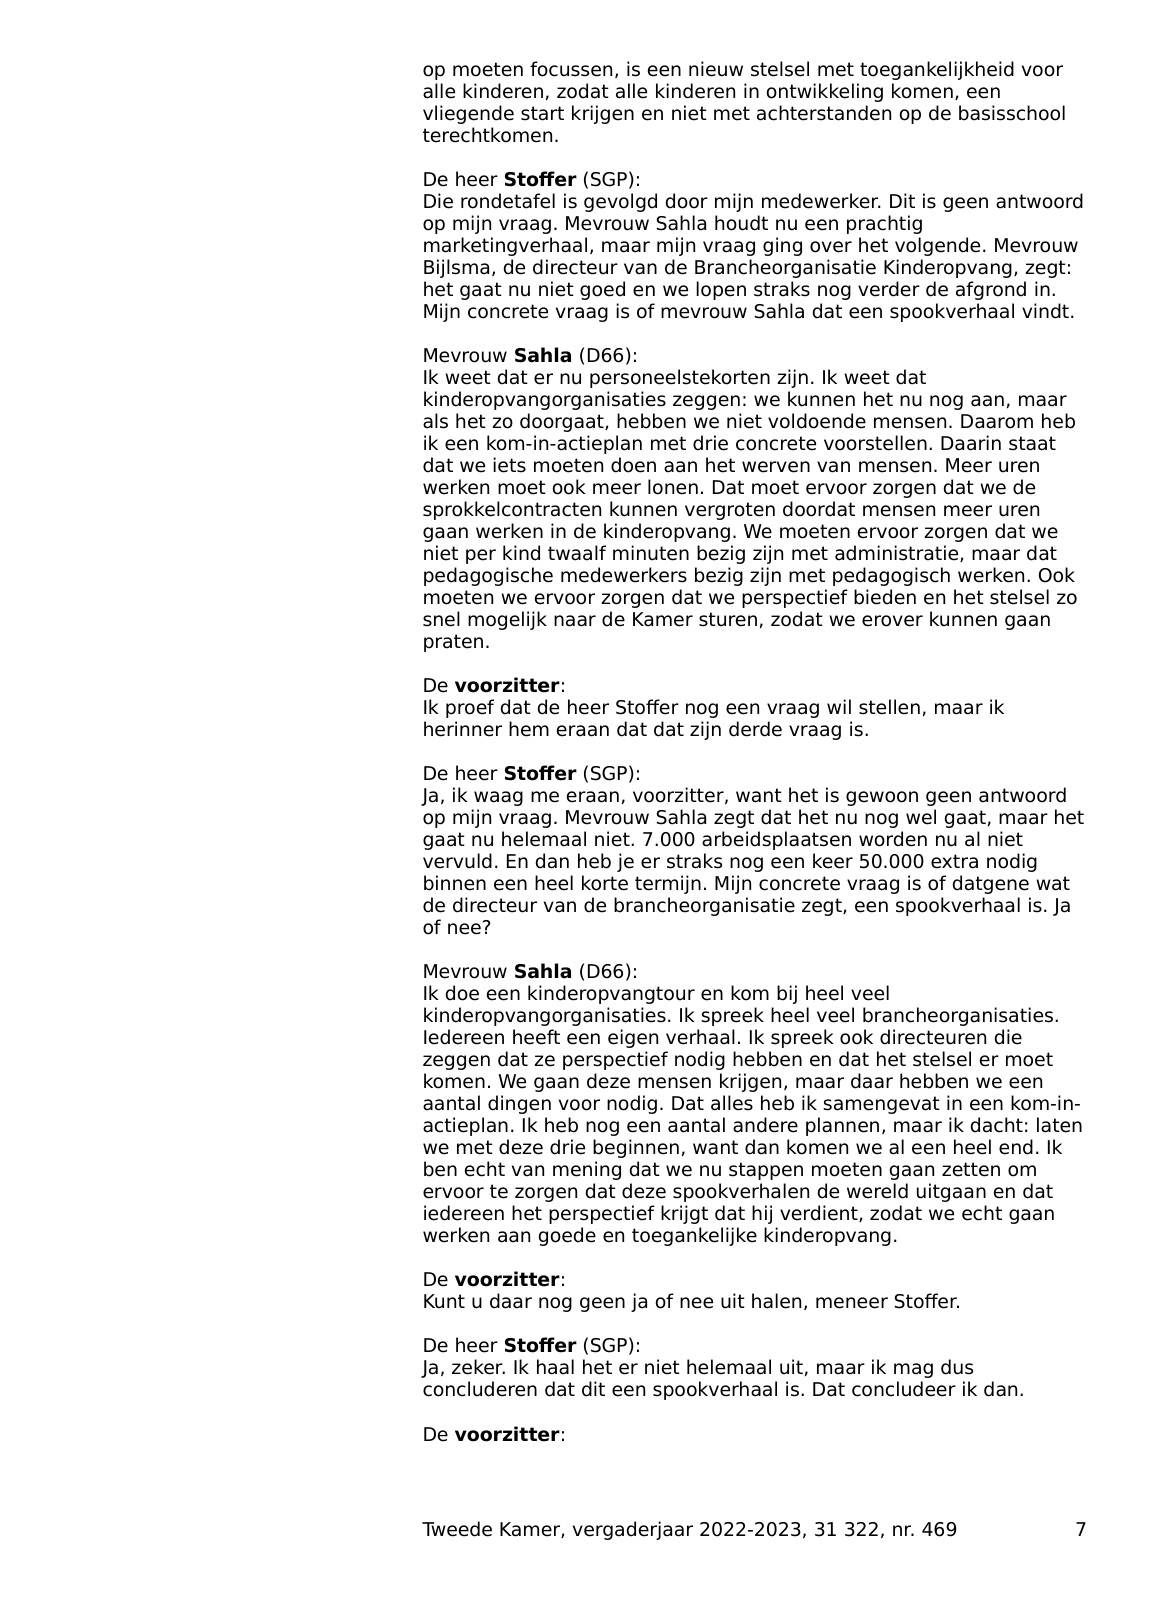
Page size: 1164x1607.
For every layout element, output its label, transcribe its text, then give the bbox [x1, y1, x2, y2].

text De heer Stoffer (SGP): [422, 763, 1087, 785]
text Mevrouw Sahla (D66): [422, 345, 1087, 367]
text De heer Stoffer (SGP): [422, 169, 1087, 191]
text De voorzitter: [422, 675, 1087, 697]
text Ik doe een kinderopvangtour en kom bij heel veel kinderopvangorganisaties. Ik spreek heel veel brancheorganisaties. Iedereen heeft een eigen verhaal. Ik spreek ook directeuren die zeggen dat ze perspectief nodig hebben en dat het stelsel er moet komen. We gaan deze mensen krijgen, maar daar hebben we een aantal dingen voor nodig. Dat alles heb ik samengevat in een kom-in-actieplan. Ik heb nog een aantal andere plannen, maar ik dacht: laten we met deze drie beginnen, want dan komen we al een heel end. Ik ben echt van mening dat we nu stappen moeten gaan zetten om ervoor te zorgen dat deze spookverhalen de wereld uitgaan en dat iedereen het perspectief krijgt dat hij verdient, zodat we echt gaan werken aan goede en toegankelijke kinderopvang. [422, 983, 1087, 1247]
text Die rondetafel is gevolgd door mijn medewerker. Dit is geen antwoord op mijn vraag. Mevrouw Sahla houdt nu een prachtig marketingverhaal, maar mijn vraag ging over het volgende. Mevrouw Bijlsma, de directeur van de Brancheorganisatie Kinderopvang, zegt: het gaat nu niet goed en we lopen straks nog verder de afgrond in. Mijn concrete vraag is of mevrouw Sahla dat een spookverhaal vindt. [422, 191, 1087, 323]
text De heer Stoffer (SGP): [422, 1335, 1087, 1357]
text Ik proef dat de heer Stoffer nog een vraag wil stellen, maar ik herinner hem eraan dat dat zijn derde vraag is. [422, 697, 1087, 741]
text Ik weet dat er nu personeelstekorten zijn. Ik weet dat kinderopvangorganisaties zeggen: we kunnen het nu nog aan, maar als het zo doorgaat, hebben we niet voldoende mensen. Daarom heb ik een kom-in-actieplan met drie concrete voorstellen. Daarin staat dat we iets moeten doen aan het werven van mensen. Meer uren werken moet ook meer lonen. Dat moet ervoor zorgen dat we de sprokkelcontracten kunnen vergroten doordat mensen meer uren gaan werken in de kinderopvang. We moeten ervoor zorgen dat we niet per kind twaalf minuten bezig zijn met administratie, maar dat pedagogische medewerkers bezig zijn met pedagogisch werken. Ook moeten we ervoor zorgen dat we perspectief bieden en het stelsel zo snel mogelijk naar de Kamer sturen, zodat we erover kunnen gaan praten. [422, 367, 1087, 653]
text Ja, zeker. Ik haal het er niet helemaal uit, maar ik mag dus concluderen dat dit een spookverhaal is. Dat concludeer ik dan. [422, 1357, 1087, 1401]
text De voorzitter: [422, 1269, 1087, 1291]
text op moeten focussen, is een nieuw stelsel met toegankelijkheid voor alle kinderen, zodat alle kinderen in ontwikkeling komen, een vliegende start krijgen en niet met achterstanden op de basisschool terechtkomen. [422, 59, 1087, 147]
text Kunt u daar nog geen ja of nee uit halen, meneer Stoffer. [422, 1291, 1087, 1313]
text Ja, ik waag me eraan, voorzitter, want het is gewoon geen antwoord op mijn vraag. Mevrouw Sahla zegt dat het nu nog wel gaat, maar het gaat nu helemaal niet. 7.000 arbeidsplaatsen worden nu al niet vervuld. En dan heb je er straks nog een keer 50.000 extra nodig binnen een heel korte termijn. Mijn concrete vraag is of datgene wat de directeur van de brancheorganisatie zegt, een spookverhaal is. Ja of nee? [422, 785, 1087, 939]
text Mevrouw Sahla (D66): [422, 961, 1087, 983]
text De voorzitter: [422, 1423, 1087, 1445]
